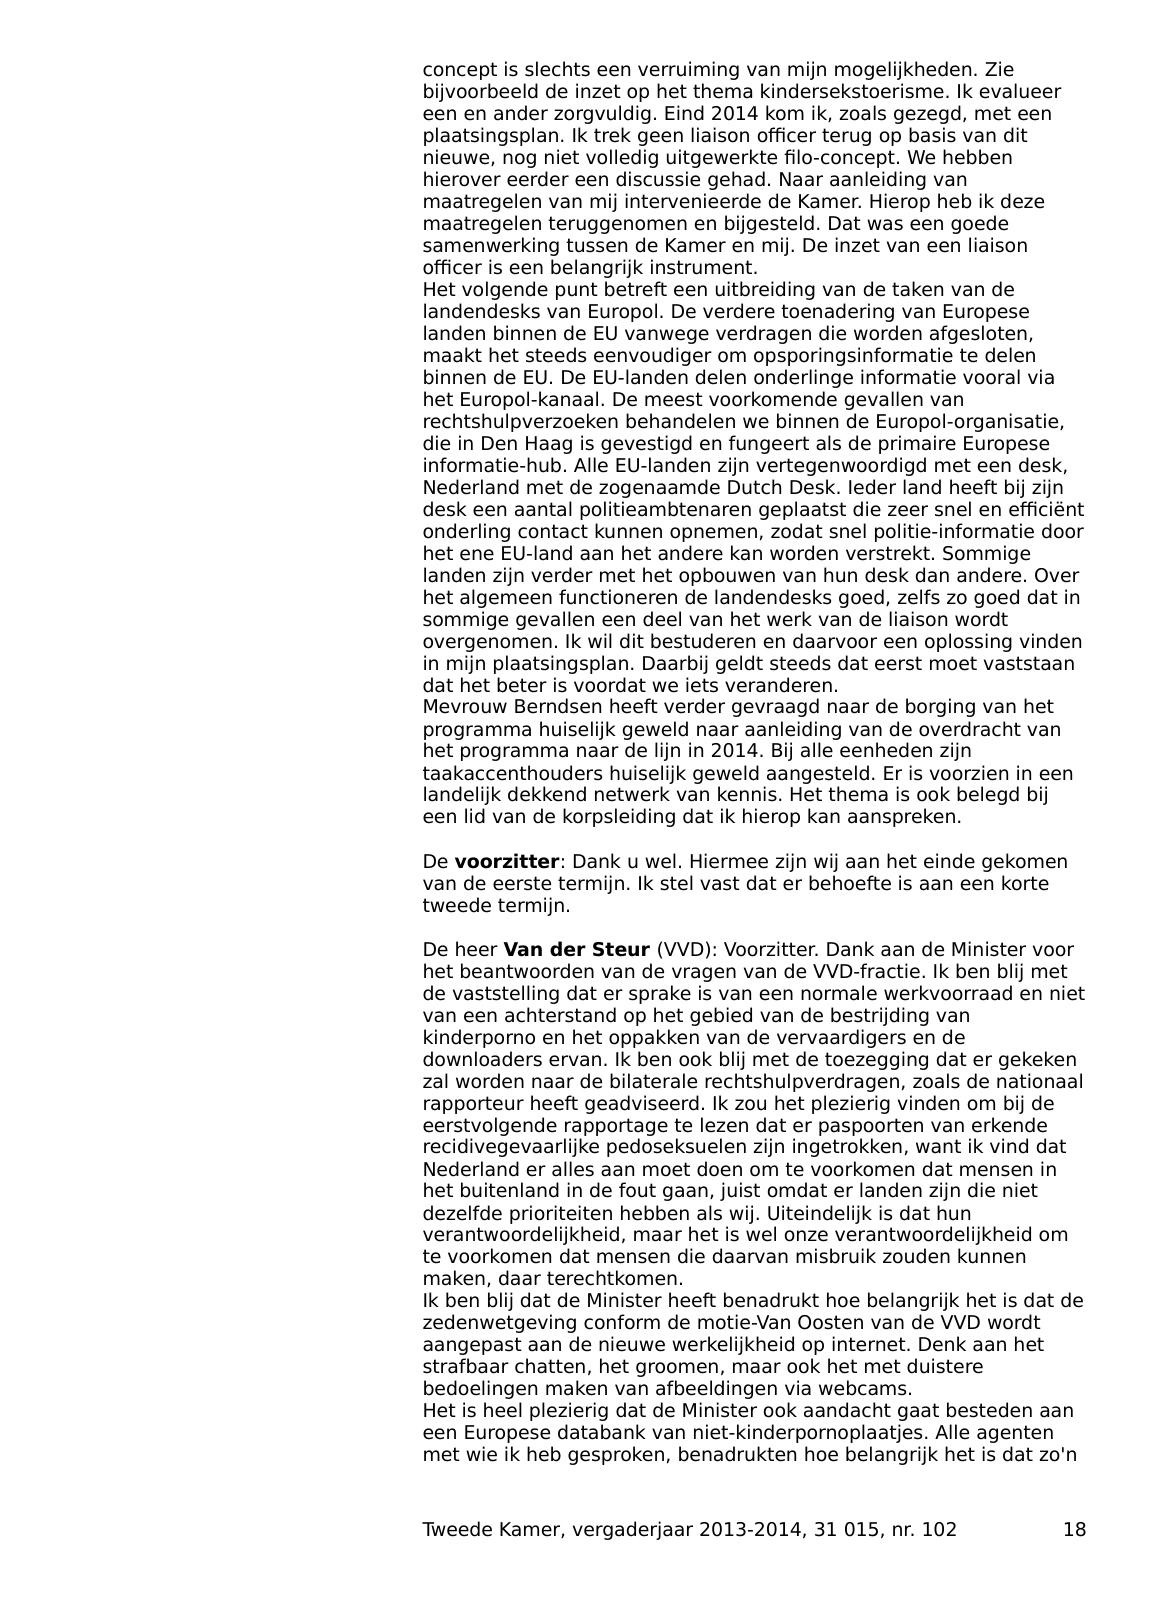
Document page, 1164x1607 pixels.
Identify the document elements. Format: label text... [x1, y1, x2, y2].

text De voorzitter: Dank u wel. Hiermee zijn wij aan het einde gekomen van de eerste termijn. Ik stel vast dat er behoefte is aan een korte tweede termijn. [422, 851, 1087, 916]
text Het volgende punt betreft een uitbreiding van de taken van de landendesks van Europol. De verdere toenadering van Europese landen binnen de EU vanwege verdragen die worden afgesloten, maakt het steeds eenvoudiger om opsporingsinformatie te delen binnen de EU. De EU-landen delen onderlinge informatie vooral via het Europol-kanaal. De meest voorkomende gevallen van rechtshulpverzoeken behandelen we binnen de Europol-organisatie, die in Den Haag is gevestigd en fungeert als de primaire Europese informatie-hub. Alle EU-landen zijn vertegenwoordigd met een desk, Nederland met de zogenaamde Dutch Desk. Ieder land heeft bij zijn desk een aantal politieambtenaren geplaatst die zeer snel en efficiënt onderling contact kunnen opnemen, zodat snel politie-informatie door het ene EU-land aan het andere kan worden verstrekt. Sommige landen zijn verder met het opbouwen van hun desk dan andere. Over het algemeen functioneren de landendesks goed, zelfs zo goed dat in sommige gevallen een deel van het werk van de liaison wordt overgenomen. Ik wil dit bestuderen en daarvoor een oplossing vinden in mijn plaatsingsplan. Daarbij geldt steeds dat eerst moet vaststaan dat het beter is voordat we iets veranderen. [422, 279, 1087, 696]
text Ik ben blij dat de Minister heeft benadrukt hoe belangrijk het is dat de zedenwetgeving conform de motie-Van Oosten van de VVD wordt aangepast aan de nieuwe werkelijkheid op internet. Denk aan het strafbaar chatten, het groomen, maar ook het met duistere bedoelingen maken van afbeeldingen via webcams. [422, 1290, 1087, 1400]
text Mevrouw Berndsen heeft verder gevraagd naar de borging van het programma huiselijk geweld naar aanleiding van de overdracht van het programma naar de lijn in 2014. Bij alle eenheden zijn taakaccenthouders huiselijk geweld aangesteld. Er is voorzien in een landelijk dekkend netwerk van kennis. Het thema is ook belegd bij een lid van de korpsleiding dat ik hierop kan aanspreken. [422, 696, 1087, 828]
text De heer Van der Steur (VVD): Voorzitter. Dank aan de Minister voor het beantwoorden van de vragen van de VVD-fractie. Ik ben blij met de vaststelling dat er sprake is van een normale werkvoorraad en niet van een achterstand op het gebied van de bestrijding van kinderporno en het oppakken van de vervaardigers en de downloaders ervan. Ik ben ook blij met de toezegging dat er gekeken zal worden naar de bilaterale rechtshulpverdragen, zoals de nationaal rapporteur heeft geadviseerd. Ik zou het plezierig vinden om bij de eerstvolgende rapportage te lezen dat er paspoorten van erkende recidivegevaarlijke pedoseksuelen zijn ingetrokken, want ik vind dat Nederland er alles aan moet doen om te voorkomen dat mensen in het buitenland in de fout gaan, juist omdat er landen zijn die niet dezelfde prioriteiten hebben als wij. Uiteindelijk is dat hun verantwoordelijkheid, maar het is wel onze verantwoordelijkheid om te voorkomen dat mensen die daarvan misbruik zouden kunnen maken, daar terechtkomen. [422, 939, 1087, 1290]
text concept is slechts een verruiming van mijn mogelijkheden. Zie bijvoorbeeld de inzet op het thema kindersekstoerisme. Ik evalueer een en ander zorgvuldig. Eind 2014 kom ik, zoals gezegd, met een plaatsingsplan. Ik trek geen liaison officer terug op basis van dit nieuwe, nog niet volledig uitgewerkte filo-concept. We hebben hierover eerder een discussie gehad. Naar aanleiding van maatregelen van mij intervenieerde de Kamer. Hierop heb ik deze maatregelen teruggenomen en bijgesteld. Dat was een goede samenwerking tussen de Kamer en mij. De inzet van een liaison officer is een belangrijk instrument. [422, 59, 1087, 279]
text Het is heel plezierig dat de Minister ook aandacht gaat besteden aan een Europese databank van niet-kinderpornoplaatjes. Alle agenten met wie ik heb gesproken, benadrukten hoe belangrijk het is dat zo'n [422, 1400, 1087, 1466]
